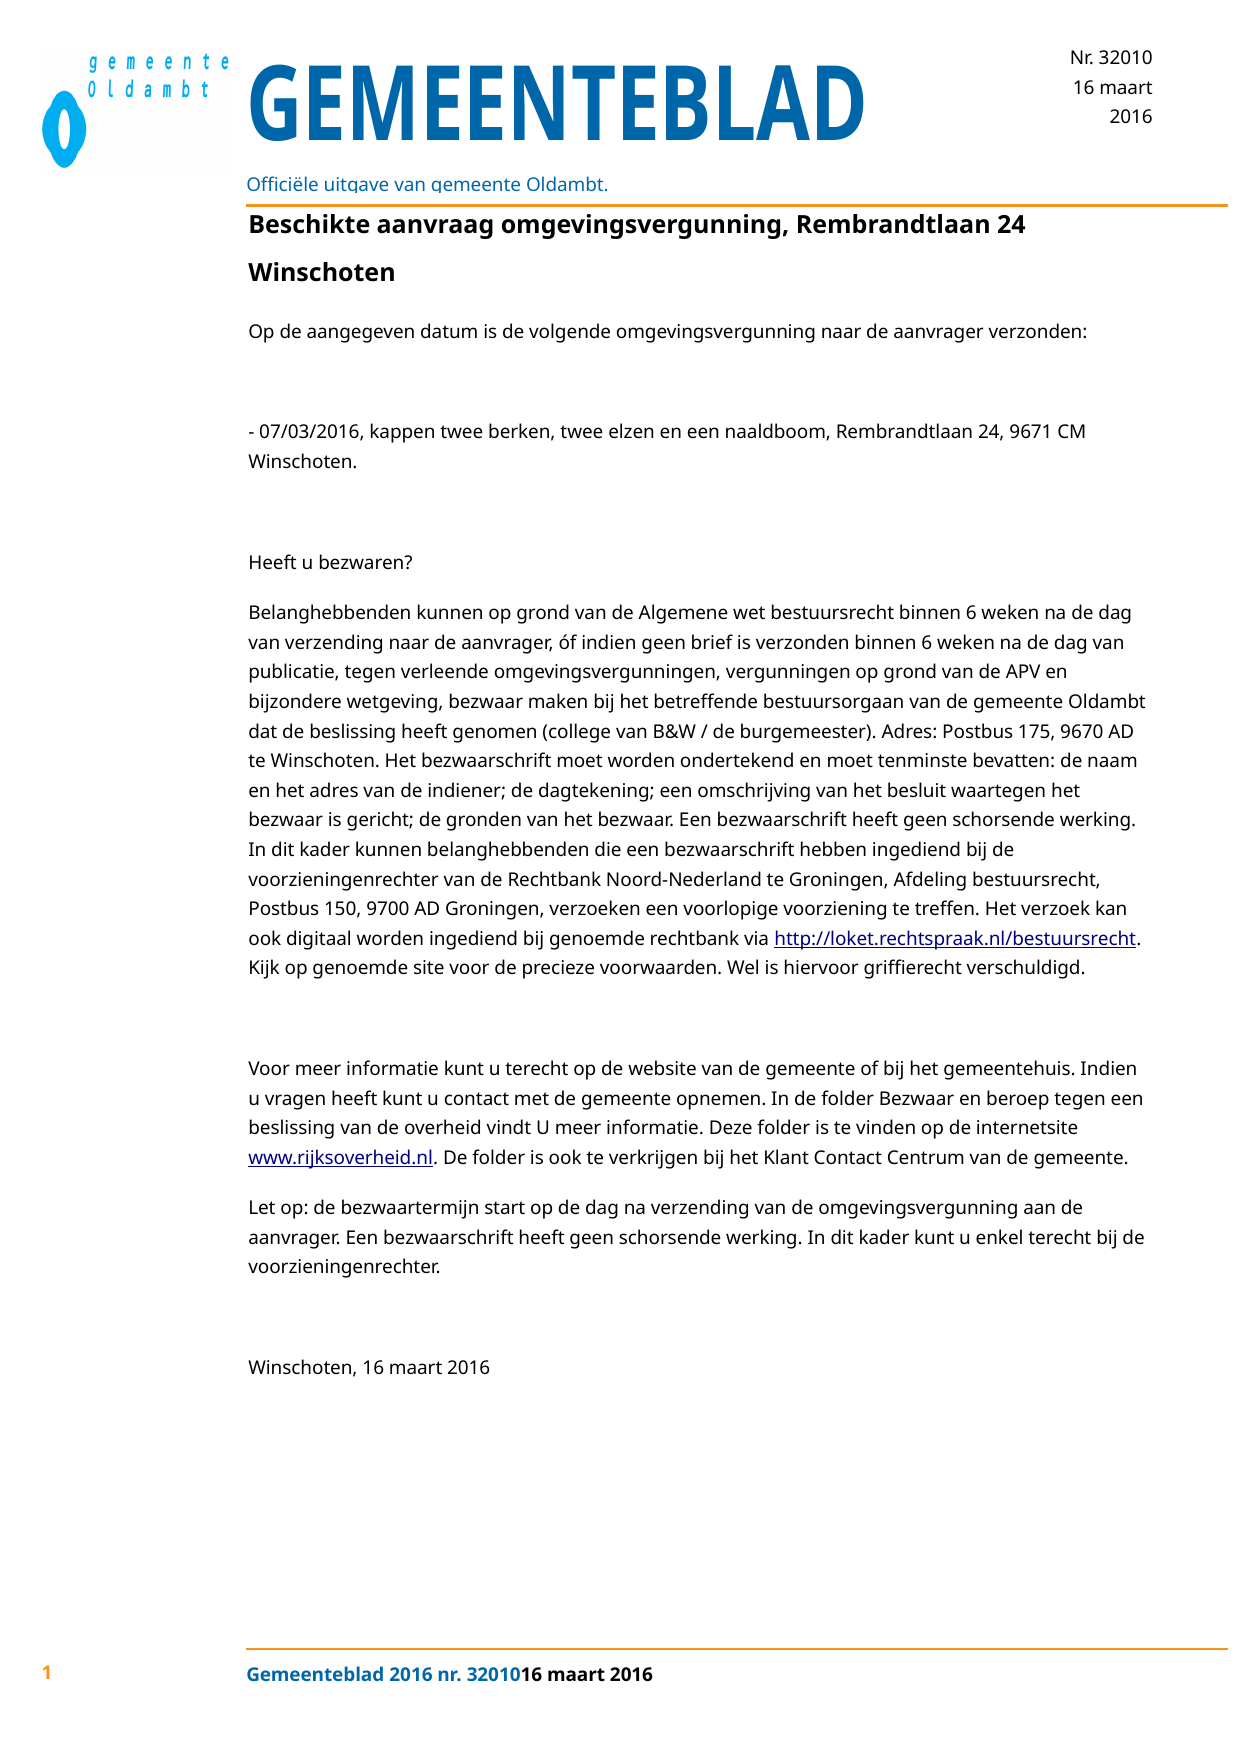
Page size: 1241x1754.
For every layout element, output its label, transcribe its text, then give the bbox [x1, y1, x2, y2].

text Voor meer informatie kunt u terecht op de website van de gemeente of bij het gemeentehuis. Indien u vragen heeft kunt u contact met de gemeente opnemen. In de folder Bezwaar en beroep tegen een beslissing van de overheid vindt U meer informatie. Deze folder is te vinden op de internetsite www.rijksoverheid.nl. De folder is ook te verkrijgen bij het Klant Contact Centrum van de gemeente. [248, 1055, 1152, 1170]
picture [41, 47, 231, 172]
text Op de aangegeven datum is de volgende omgevingsvergunning naar de aanvrager verzonden: [248, 318, 1152, 344]
text Winschoten, 16 maart 2016 [248, 1354, 1152, 1380]
text - 07/03/2016, kappen twee berken, twee elzen en een naaldboom, Rembrandtlaan 24, 9671 CM Winschoten. [248, 419, 1152, 474]
text Belanghebbenden kunnen op grond van de Algemene wet bestuursrecht binnen 6 weken na de dag van verzending naar de aanvrager, óf indien geen brief is verzonden binnen 6 weken na de dag van publicatie, tegen verleende omgevingsvergunningen, vergunningen op grond van de APV en bijzondere wetgeving, bezwaar maken bij het betreffende bestuursorgaan van de gemeente Oldambt dat de beslissing heeft genomen (college van B&W / de burgemeester). Adres: Postbus 175, 9670 AD te Winschoten. Het bezwaarschrift moet worden ondertekend en moet tenminste bevatten: de naam en het adres van de indiener; de dagtekening; een omschrijving van het besluit waartegen het bezwaar is gericht; de gronden van het bezwaar. Een bezwaarschrift heeft geen schorsende werking. In dit kader kunnen belanghebbenden die een bezwaarschrift hebben ingediend bij de voorzieningenrechter van de Rechtbank Noord-Nederland te Groningen, Afdeling bestuursrecht, Postbus 150, 9700 AD Groningen, verzoeken een voorlopige voorziening te treffen. Het verzoek kan ook digitaal worden ingediend bij genoemde rechtbank via http://loket.rechtspraak.nl/bestuursrecht. Kijk op genoemde site voor de precieze voorwaarden. Wel is hiervoor griffierecht verschuldigd. [248, 599, 1152, 980]
text Heeft u bezwaren? [248, 549, 1152, 575]
text Let op: de bezwaartermijn start op de dag na verzending van de omgevingsvergunning aan de aanvrager. Een bezwaarschrift heeft geen schorsende werking. In dit kader kunt u enkel terecht bij de voorzieningenrechter. [248, 1194, 1152, 1279]
text Beschikte aanvraag omgevingsvergunning, Rembrandtlaan 24 Winschoten [248, 207, 1152, 288]
